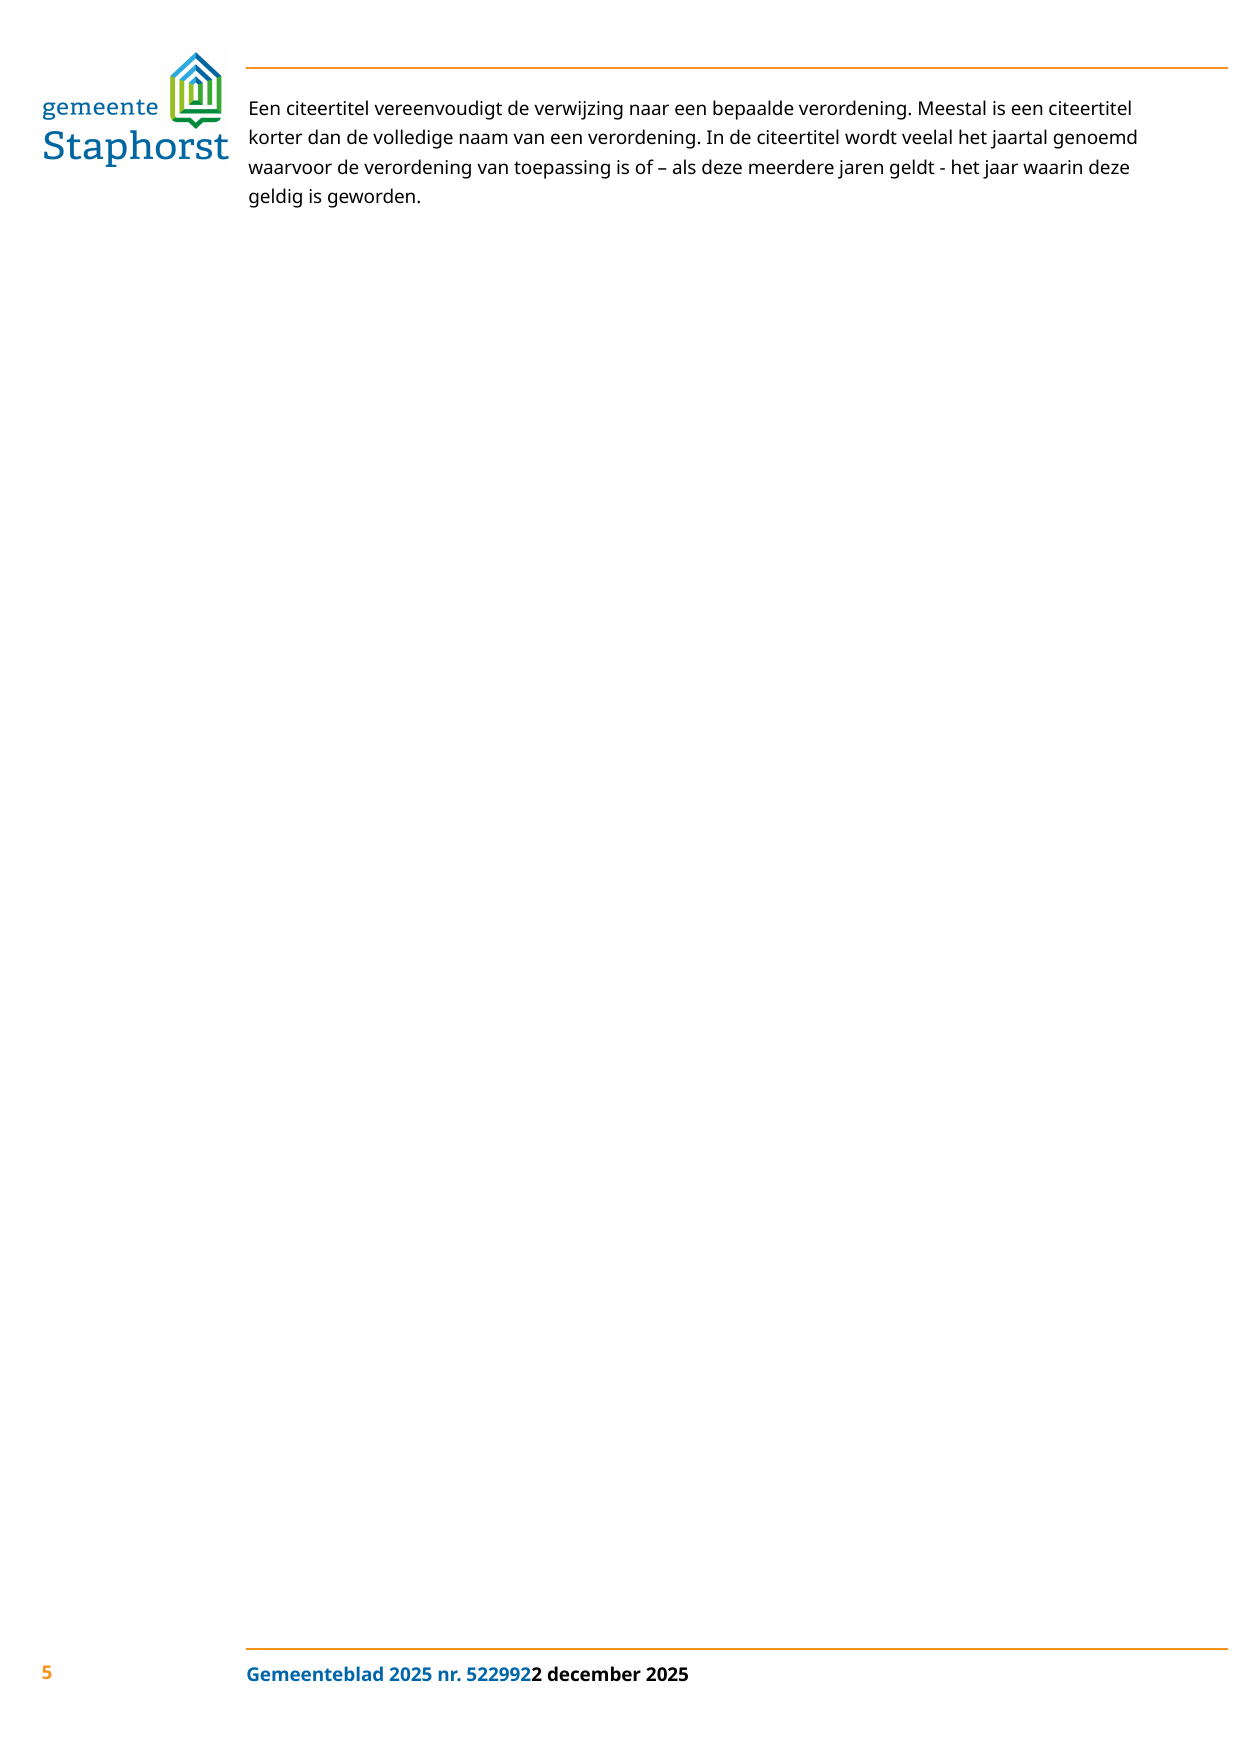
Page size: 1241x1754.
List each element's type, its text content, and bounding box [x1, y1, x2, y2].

text Een citeertitel vereenvoudigt de verwijzing naar een bepaalde verordening. Meestal is een citeertitel korter dan de volledige naam van een verordening. In de citeertitel wordt veelal het jaartal genoemd waarvoor de verordening van toepassing is of – als deze meerdere jaren geldt - het jaar waarin deze geldig is geworden. [248, 95, 1152, 209]
picture [41, 47, 231, 172]
